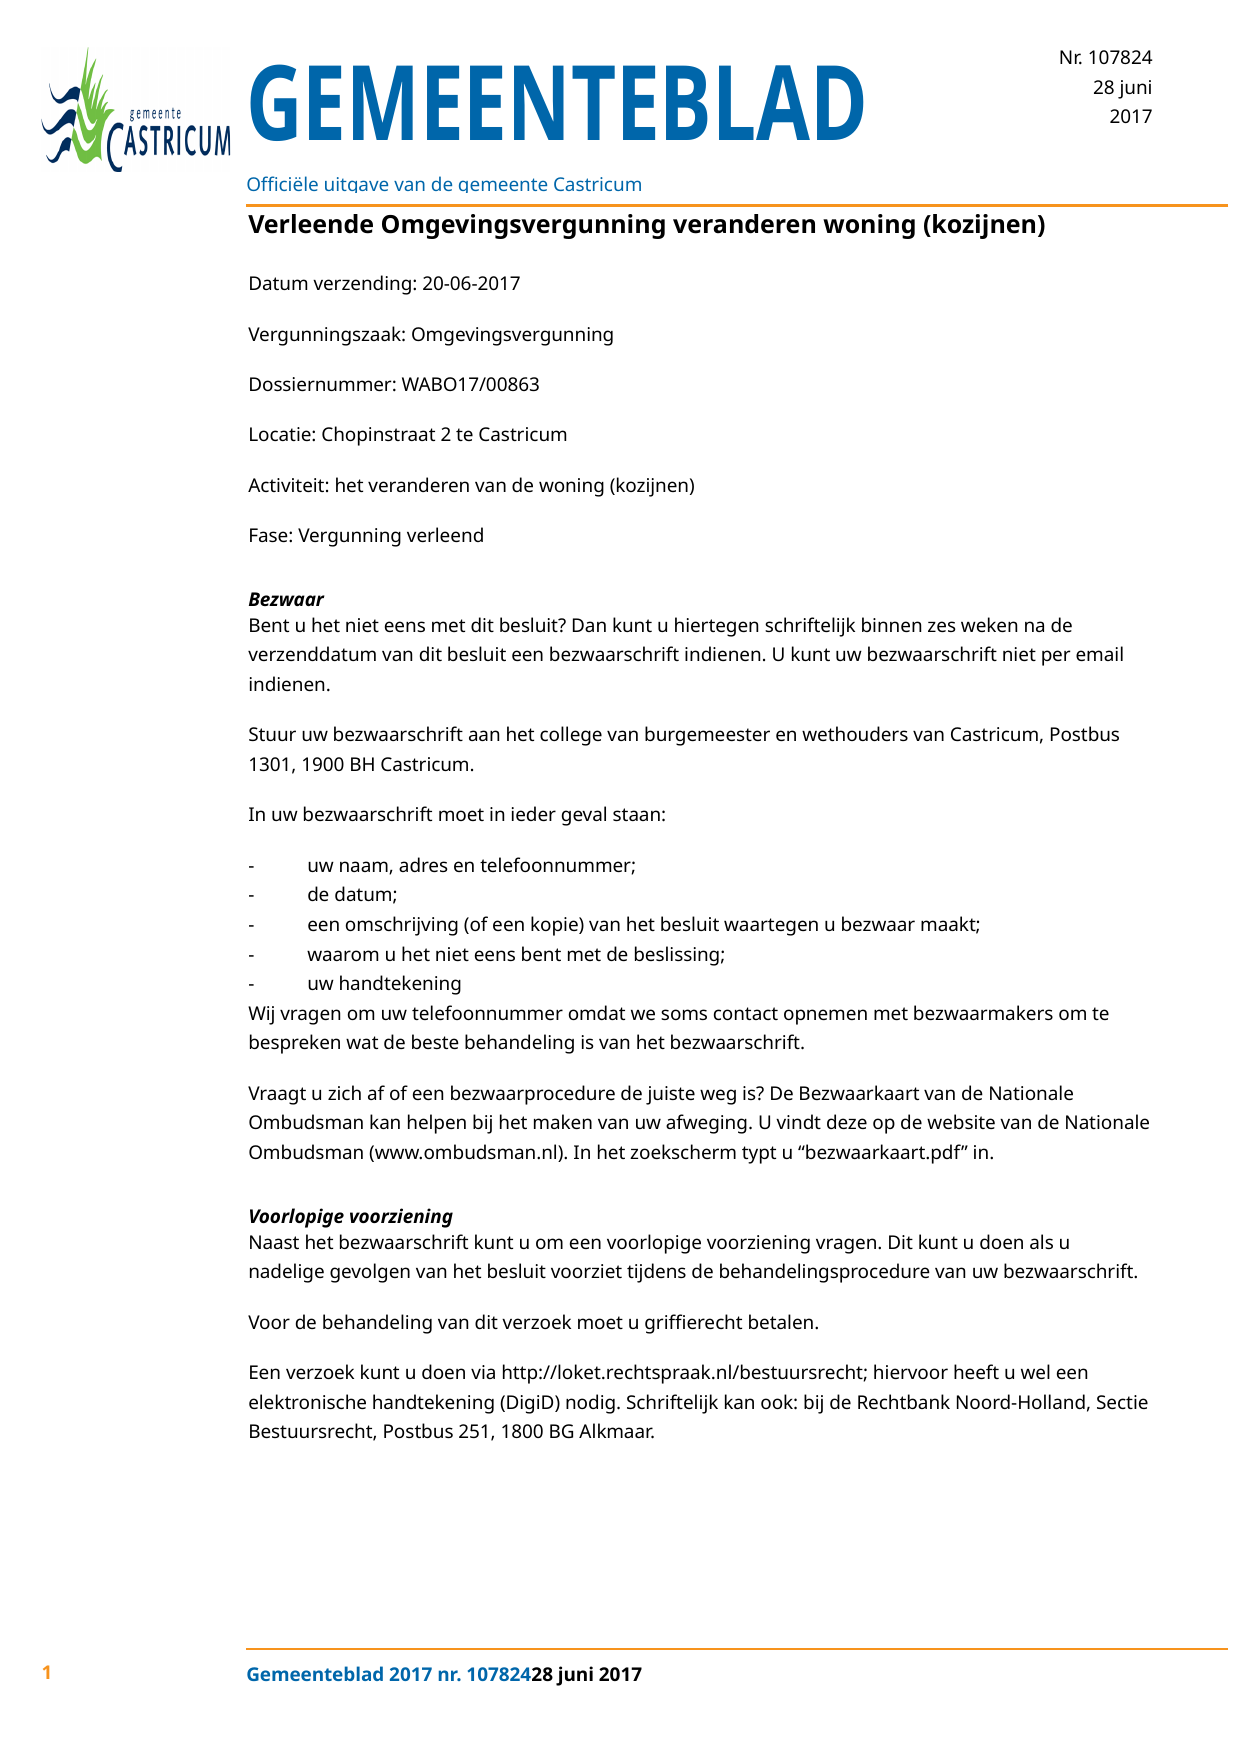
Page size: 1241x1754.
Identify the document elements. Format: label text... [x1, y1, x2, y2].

text Voor de behandeling van dit verzoek moet u griffierecht betalen. [248, 1309, 1152, 1334]
list de datum; [248, 882, 1152, 907]
picture [41, 47, 231, 172]
text Voorlopige voorziening [248, 1203, 1152, 1229]
text Wij vragen om uw telefoonnummer omdat we soms contact opnemen met bezwaarmakers om te bespreken wat de beste behandeling is van het bezwaarschrift. [248, 1000, 1152, 1055]
list een omschrijving (of een kopie) van het besluit waartegen u bezwaar maakt; [248, 911, 1152, 937]
list uw handtekening [248, 970, 1152, 996]
text Bent u het niet eens met dit besluit? Dan kunt u hiertegen schriftelijk binnen zes weken na de verzenddatum van dit besluit een bezwaarschrift indienen. U kunt uw bezwaarschrift niet per email indienen. [248, 612, 1152, 697]
text Vraagt u zich af of een bezwaarprocedure de juiste weg is? De Bezwaarkaart van de Nationale Ombudsman kan helpen bij het maken van uw afweging. U vindt deze op de website van de Nationale Ombudsman (www.ombudsman.nl). In het zoekscherm typt u “bezwaarkaart.pdf” in. [248, 1080, 1152, 1165]
text Bezwaar [248, 586, 1152, 612]
text Verleende Omgevingsvergunning veranderen woning (kozijnen) [248, 207, 1152, 241]
text Een verzoek kunt u doen via http://loket.rechtspraak.nl/bestuursrecht; hiervoor heeft u wel een elektronische handtekening (DigiD) nodig. Schriftelijk kan ook: bij de Rechtbank Noord-Holland, Sectie Bestuursrecht, Postbus 251, 1800 BG Alkmaar. [248, 1359, 1152, 1444]
list waarom u het niet eens bent met de beslissing; [248, 941, 1152, 967]
text Naast het bezwaarschrift kunt u om een voorlopige voorziening vragen. Dit kunt u doen als u nadelige gevolgen van het besluit voorziet tijdens de behandelingsprocedure van uw bezwaarschrift. [248, 1229, 1152, 1284]
text Fase: Vergunning verleend [248, 522, 1152, 548]
text Stuur uw bezwaarschrift aan het college van burgemeester en wethouders van Castricum, Postbus 1301, 1900 BH Castricum. [248, 722, 1152, 777]
list uw naam, adres en telefoonnummer; [248, 852, 1152, 878]
text Locatie: Chopinstraat 2 te Castricum [248, 422, 1152, 447]
text Activiteit: het veranderen van de woning (kozijnen) [248, 472, 1152, 498]
text Datum verzending: 20-06-2017 [248, 270, 1152, 296]
text Dossiernummer: WABO17/00863 [248, 371, 1152, 397]
text Vergunningszaak: Omgevingsvergunning [248, 321, 1152, 346]
text In uw bezwaarschrift moet in ieder geval staan: [248, 802, 1152, 827]
